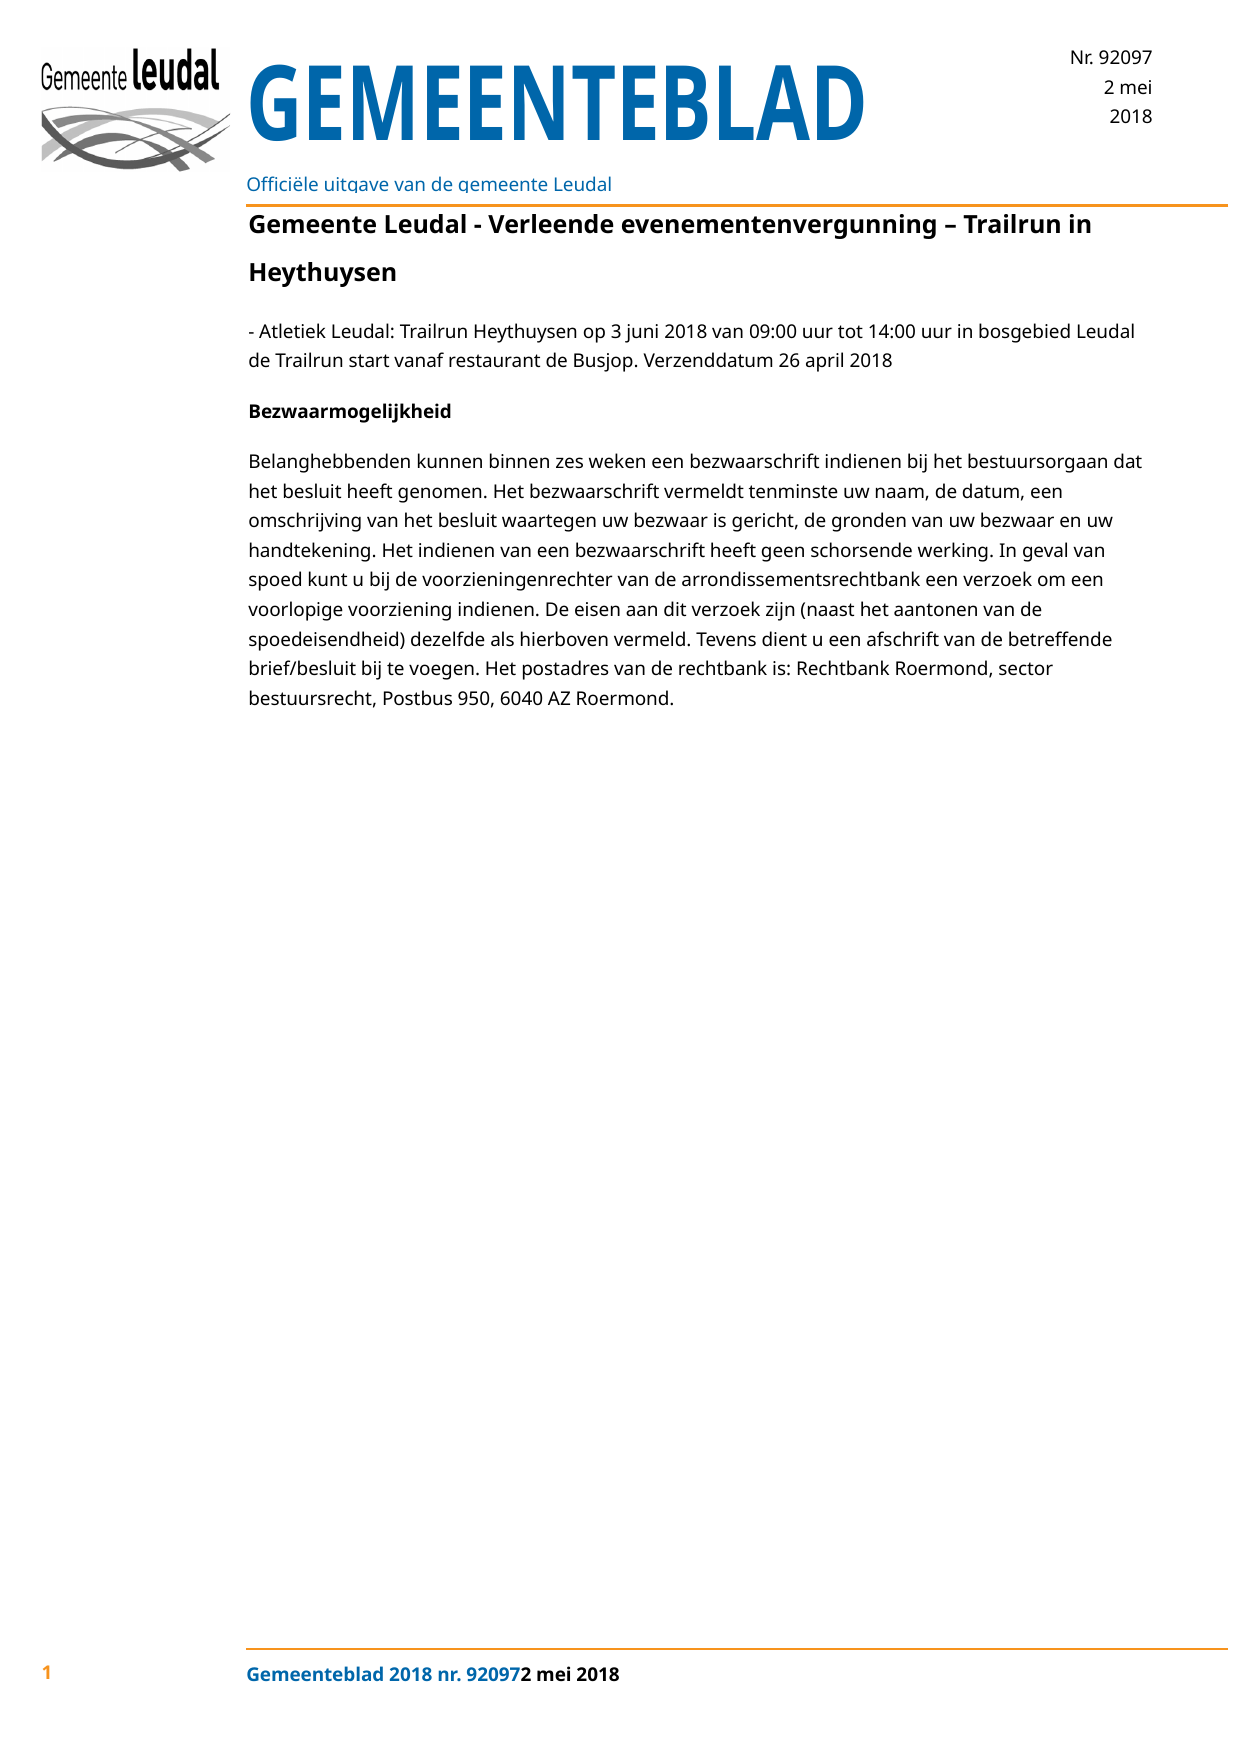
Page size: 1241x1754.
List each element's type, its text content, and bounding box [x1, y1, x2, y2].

text Gemeente Leudal - Verleende evenementenvergunning – Trailrun in Heythuysen [248, 207, 1152, 288]
text Bezwaarmogelijkheid [248, 398, 1152, 424]
picture [41, 47, 231, 172]
text Belanghebbenden kunnen binnen zes weken een bezwaarschrift indienen bij het bestuursorgaan dat het besluit heeft genomen. Het bezwaarschrift vermeldt tenminste uw naam, de datum, een omschrijving van het besluit waartegen uw bezwaar is gericht, de gronden van uw bezwaar en uw handtekening. Het indienen van een bezwaarschrift heeft geen schorsende werking. In geval van spoed kunt u bij de voorzieningenrechter van de arrondissementsrechtbank een verzoek om een voorlopige voorziening indienen. De eisen aan dit verzoek zijn (naast het aantonen van de spoedeisendheid) dezelfde als hierboven vermeld. Tevens dient u een afschrift van de betreffende brief/besluit bij te voegen. Het postadres van de rechtbank is: Rechtbank Roermond, sector bestuursrecht, Postbus 950, 6040 AZ Roermond. [248, 448, 1152, 711]
text - Atletiek Leudal: Trailrun Heythuysen op 3 juni 2018 van 09:00 uur tot 14:00 uur in bosgebied Leudal de Trailrun start vanaf restaurant de Busjop. Verzenddatum 26 april 2018 [248, 318, 1152, 373]
